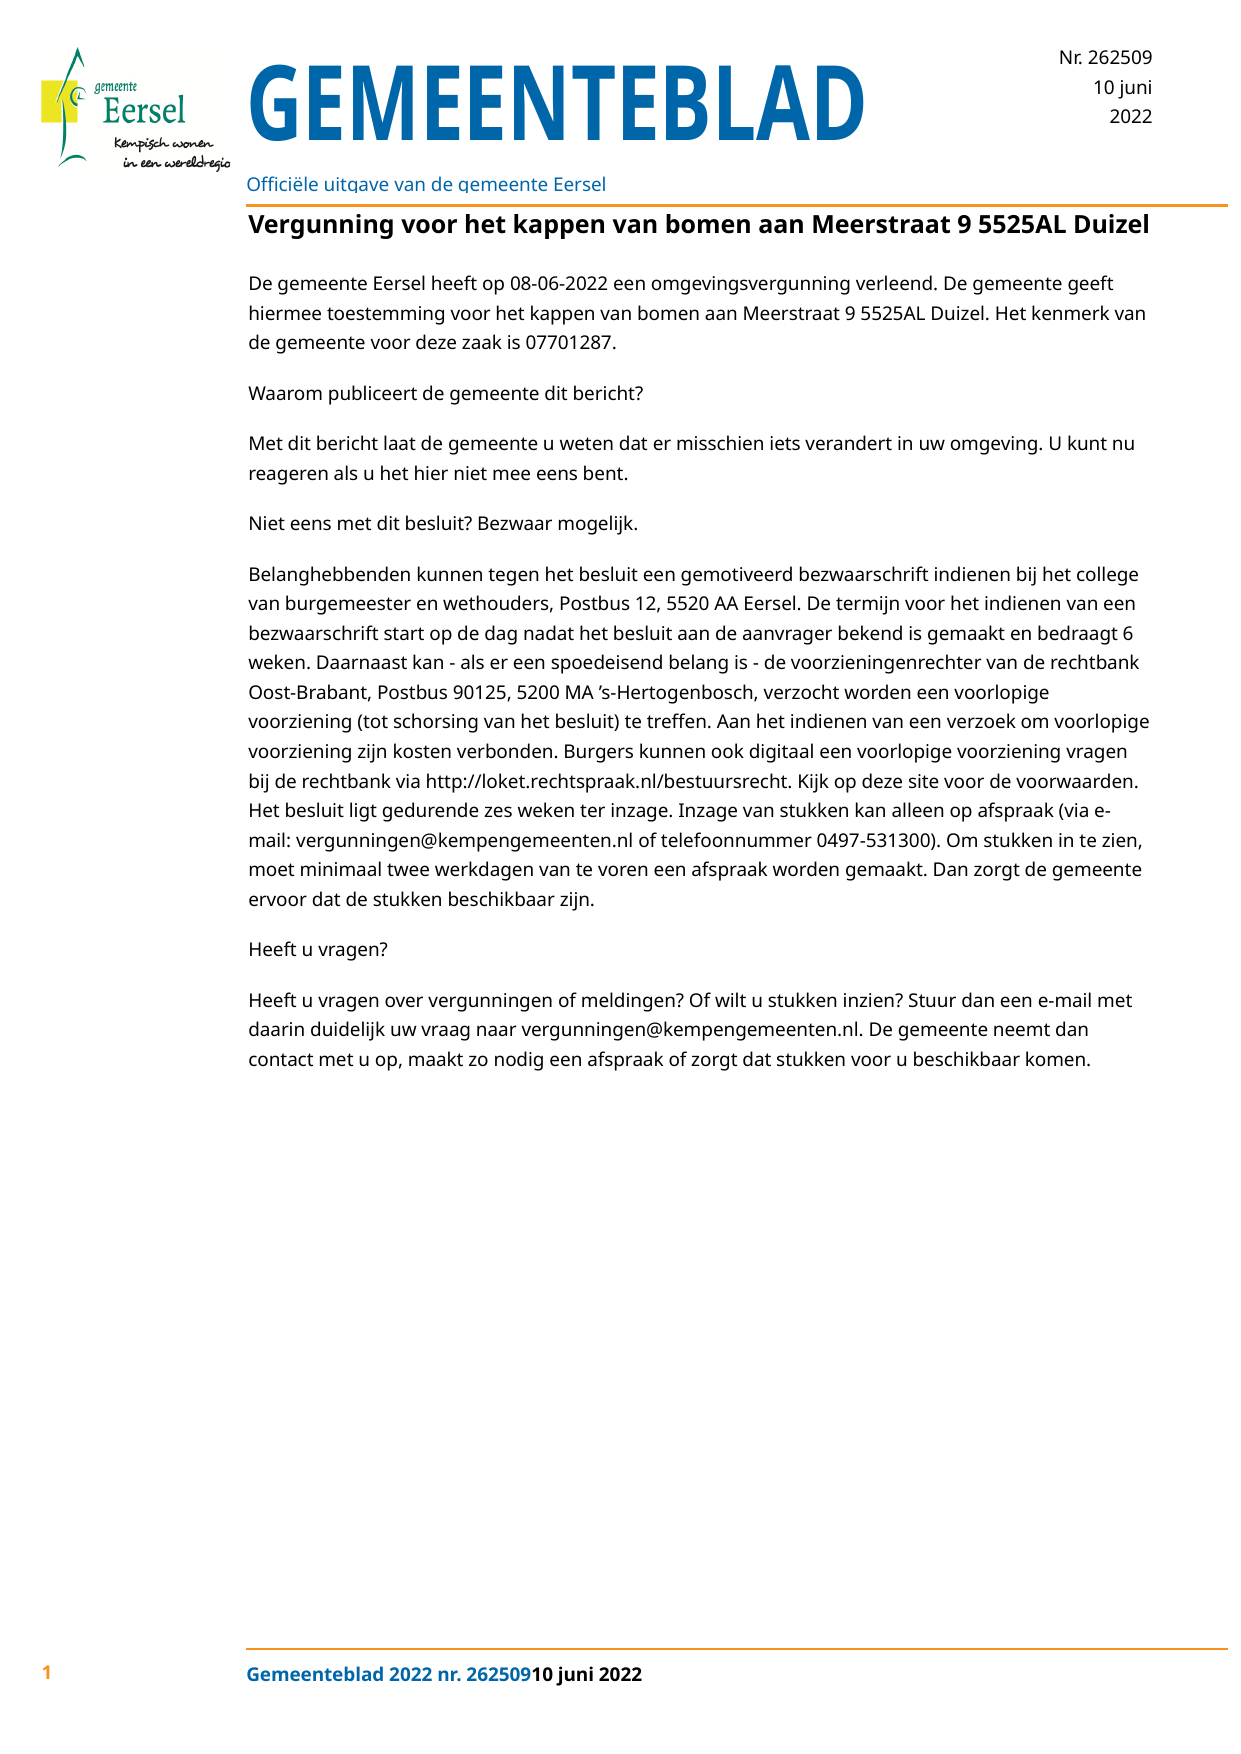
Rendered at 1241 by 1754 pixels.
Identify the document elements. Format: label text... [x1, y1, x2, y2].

picture [41, 47, 231, 172]
text Heeft u vragen over vergunningen of meldingen? Of wilt u stukken inzien? Stuur dan een e-mail met daarin duidelijk uw vraag naar vergunningen@kempengemeenten.nl. De gemeente neemt dan contact met u op, maakt zo nodig een afspraak of zorgt dat stukken voor u beschikbaar komen. [248, 987, 1152, 1072]
text Heeft u vragen? [248, 937, 1152, 962]
text Niet eens met dit besluit? Bezwaar mogelijk. [248, 510, 1152, 536]
text Vergunning voor het kappen van bomen aan Meerstraat 9 5525AL Duizel [248, 207, 1152, 241]
text Met dit bericht laat de gemeente u weten dat er misschien iets verandert in uw omgeving. U kunt nu reageren als u het hier niet mee eens bent. [248, 430, 1152, 486]
text De gemeente Eersel heeft op 08-06-2022 een omgevingsvergunning verleend. De gemeente geeft hiermee toestemming voor het kappen van bomen aan Meerstraat 9 5525AL Duizel. Het kenmerk van de gemeente voor deze zaak is 07701287. [248, 270, 1152, 355]
text Waarom publiceert de gemeente dit bericht? [248, 380, 1152, 406]
text Belanghebbenden kunnen tegen het besluit een gemotiveerd bezwaarschrift indienen bij het college van burgemeester en wethouders, Postbus 12, 5520 AA Eersel. De termijn voor het indienen van een bezwaarschrift start op de dag nadat het besluit aan de aanvrager bekend is gemaakt en bedraagt 6 weken. Daarnaast kan - als er een spoedeisend belang is - de voorzieningenrechter van de rechtbank Oost-Brabant, Postbus 90125, 5200 MA ’s-Hertogenbosch, verzocht worden een voorlopige voorziening (tot schorsing van het besluit) te treffen. Aan het indienen van een verzoek om voorlopige voorziening zijn kosten verbonden. Burgers kunnen ook digitaal een voorlopige voorziening vragen bij de rechtbank via http://loket.rechtspraak.nl/bestuursrecht. Kijk op deze site voor de voorwaarden. Het besluit ligt gedurende zes weken ter inzage. Inzage van stukken kan alleen op afspraak (via e-mail: vergunningen@kempengemeenten.nl of telefoonnummer 0497-531300). Om stukken in te zien, moet minimaal twee werkdagen van te voren een afspraak worden gemaakt. Dan zorgt de gemeente ervoor dat de stukken beschikbaar zijn. [248, 561, 1152, 912]
